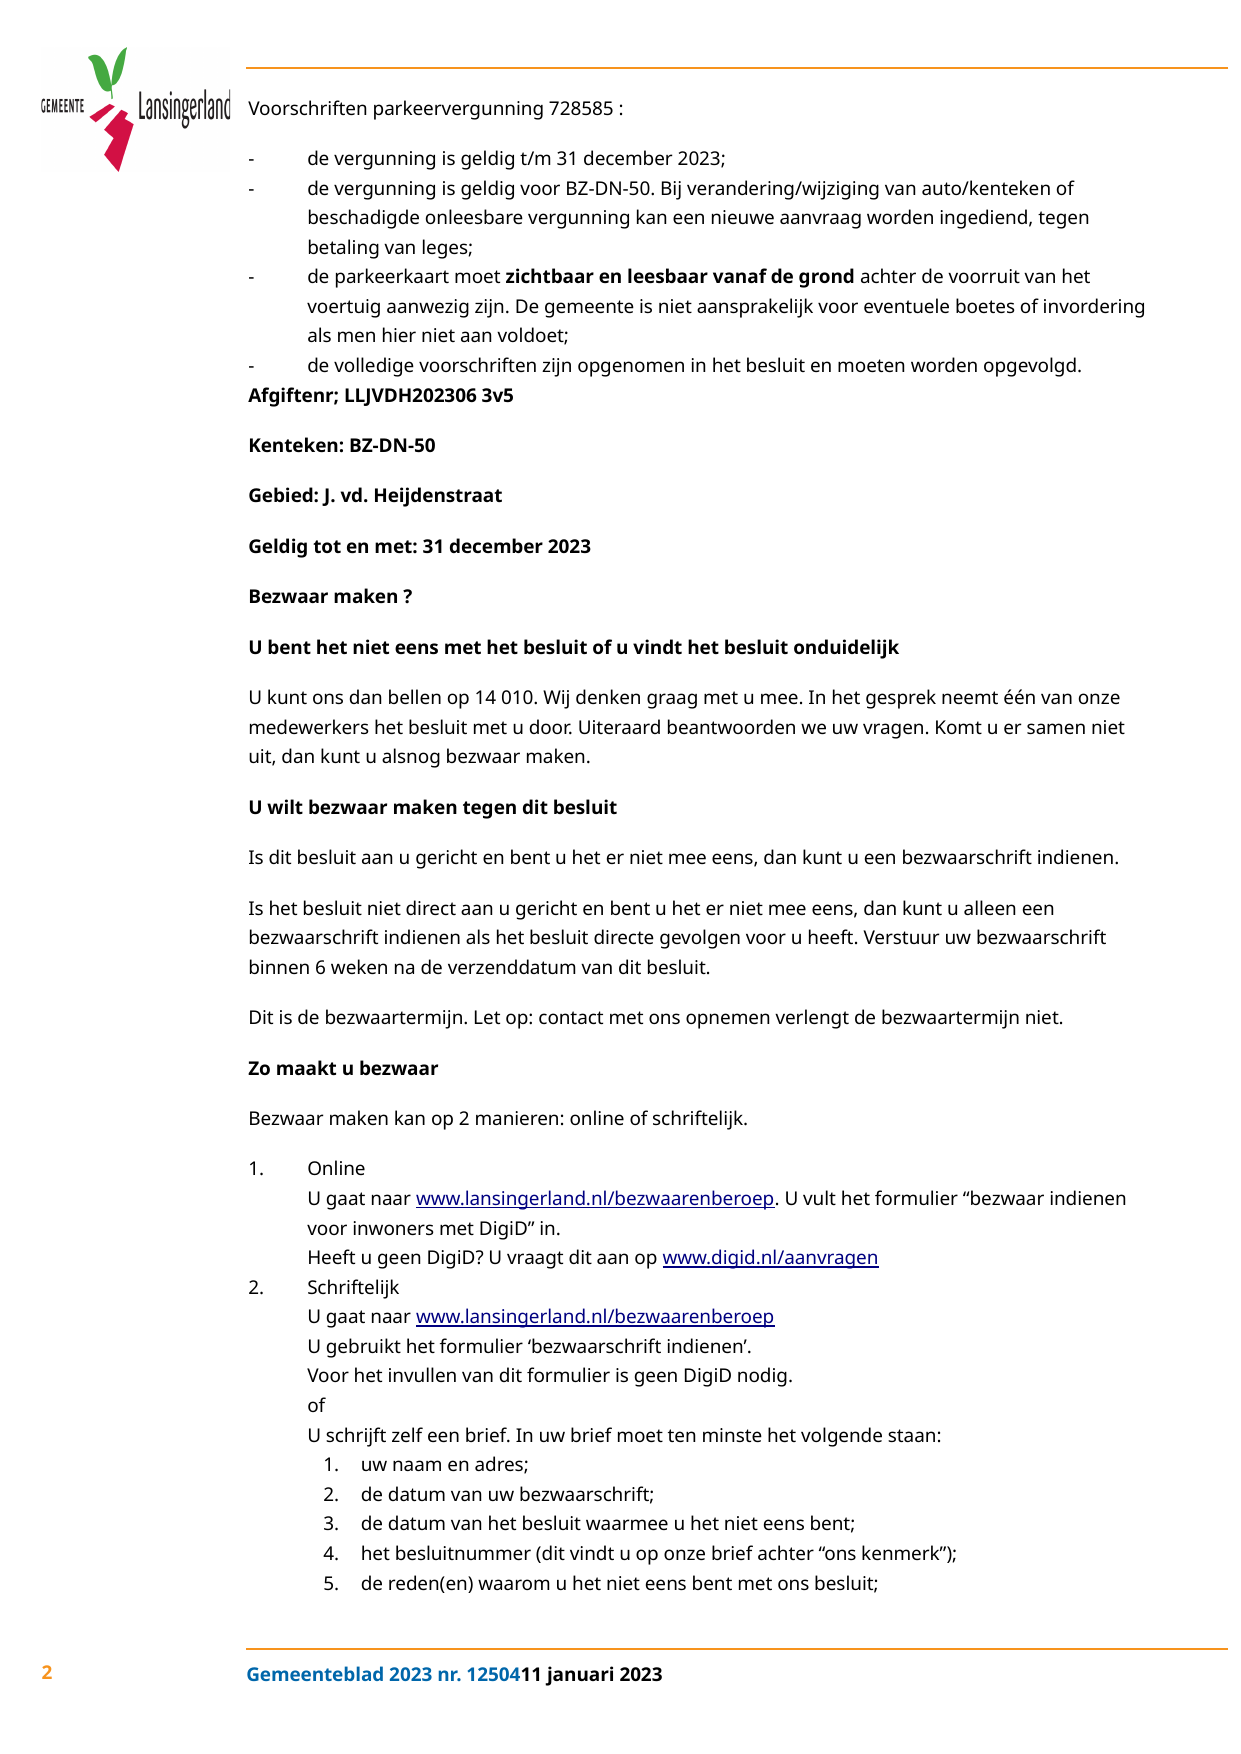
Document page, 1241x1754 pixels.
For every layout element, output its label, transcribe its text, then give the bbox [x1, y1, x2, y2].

list Heeft u geen DigiD? U vraagt dit aan op www.digid.nl/aanvragen [248, 1244, 1152, 1270]
text U kunt ons dan bellen op 14 010. Wij denken graag met u mee. In het gesprek neemt één van onze medewerkers het besluit met u door. Uiteraard beantwoorden we uw vragen. Komt u er samen niet uit, dan kunt u alsnog bezwaar maken. [248, 684, 1152, 769]
list het besluitnummer (dit vindt u op onze brief achter “ons kenmerk”); [323, 1540, 1152, 1566]
list U schrijft zelf een brief. In uw brief moet ten minste het volgende staan: [248, 1422, 1152, 1448]
text Is het besluit niet direct aan u gericht en bent u het er niet mee eens, dan kunt u alleen een bezwaarschrift indienen als het besluit directe gevolgen voor u heeft. Verstuur uw bezwaarschrift binnen 6 weken na de verzenddatum van dit besluit. [248, 895, 1152, 980]
text U bent het niet eens met het besluit of u vindt het besluit onduidelijk [248, 634, 1152, 660]
list Schriftelijk [248, 1274, 1152, 1300]
picture [41, 47, 231, 172]
list de vergunning is geldig voor BZ-DN-50. Bij verandering/wijziging van auto/kenteken of beschadigde onleesbare vergunning kan een nieuwe aanvraag worden ingediend, tegen betaling van leges; [248, 175, 1152, 260]
list de vergunning is geldig t/m 31 december 2023; [248, 145, 1152, 171]
list uw naam en adres; [323, 1451, 1152, 1477]
list de reden(en) waarom u het niet eens bent met ons besluit; [323, 1570, 1152, 1596]
text Dit is de bezwaartermijn. Let op: contact met ons opnemen verlengt de bezwaartermijn niet. [248, 1004, 1152, 1030]
text Geldig tot en met: 31 december 2023 [248, 533, 1152, 559]
list U gaat naar www.lansingerland.nl/bezwaarenberoep. U vult het formulier “bezwaar indienen voor inwoners met DigiD” in. [248, 1185, 1152, 1241]
list of [248, 1392, 1152, 1418]
list de parkeerkaart moet zichtbaar en leesbaar vanaf de grond achter de voorruit van het voertuig aanwezig zijn. De gemeente is niet aansprakelijk voor eventuele boetes of invordering als men hier niet aan voldoet; [248, 263, 1152, 348]
text Afgiftenr; LLJVDH202306 3v5 [248, 382, 1152, 408]
text Gebied: J. vd. Heijdenstraat [248, 483, 1152, 508]
text Zo maakt u bezwaar [248, 1055, 1152, 1081]
text Voorschriften parkeervergunning 728585 : [248, 95, 1152, 121]
list U gaat naar www.lansingerland.nl/bezwaarenberoep [248, 1303, 1152, 1329]
list de volledige voorschriften zijn opgenomen in het besluit en moeten worden opgevolgd. [248, 352, 1152, 378]
list de datum van het besluit waarmee u het niet eens bent; [323, 1511, 1152, 1536]
list Voor het invullen van dit formulier is geen DigiD nodig. [248, 1363, 1152, 1388]
list de datum van uw bezwaarschrift; [323, 1481, 1152, 1507]
text Bezwaar maken kan op 2 manieren: online of schriftelijk. [248, 1105, 1152, 1131]
text Kenteken: BZ-DN-50 [248, 432, 1152, 458]
text Is dit besluit aan u gericht en bent u het er niet mee eens, dan kunt u een bezwaarschrift indienen. [248, 844, 1152, 870]
list Online [248, 1156, 1152, 1181]
text Bezwaar maken ? [248, 583, 1152, 609]
text U wilt bezwaar maken tegen dit besluit [248, 794, 1152, 820]
list U gebruikt het formulier ‘bezwaarschrift indienen’. [248, 1333, 1152, 1359]
